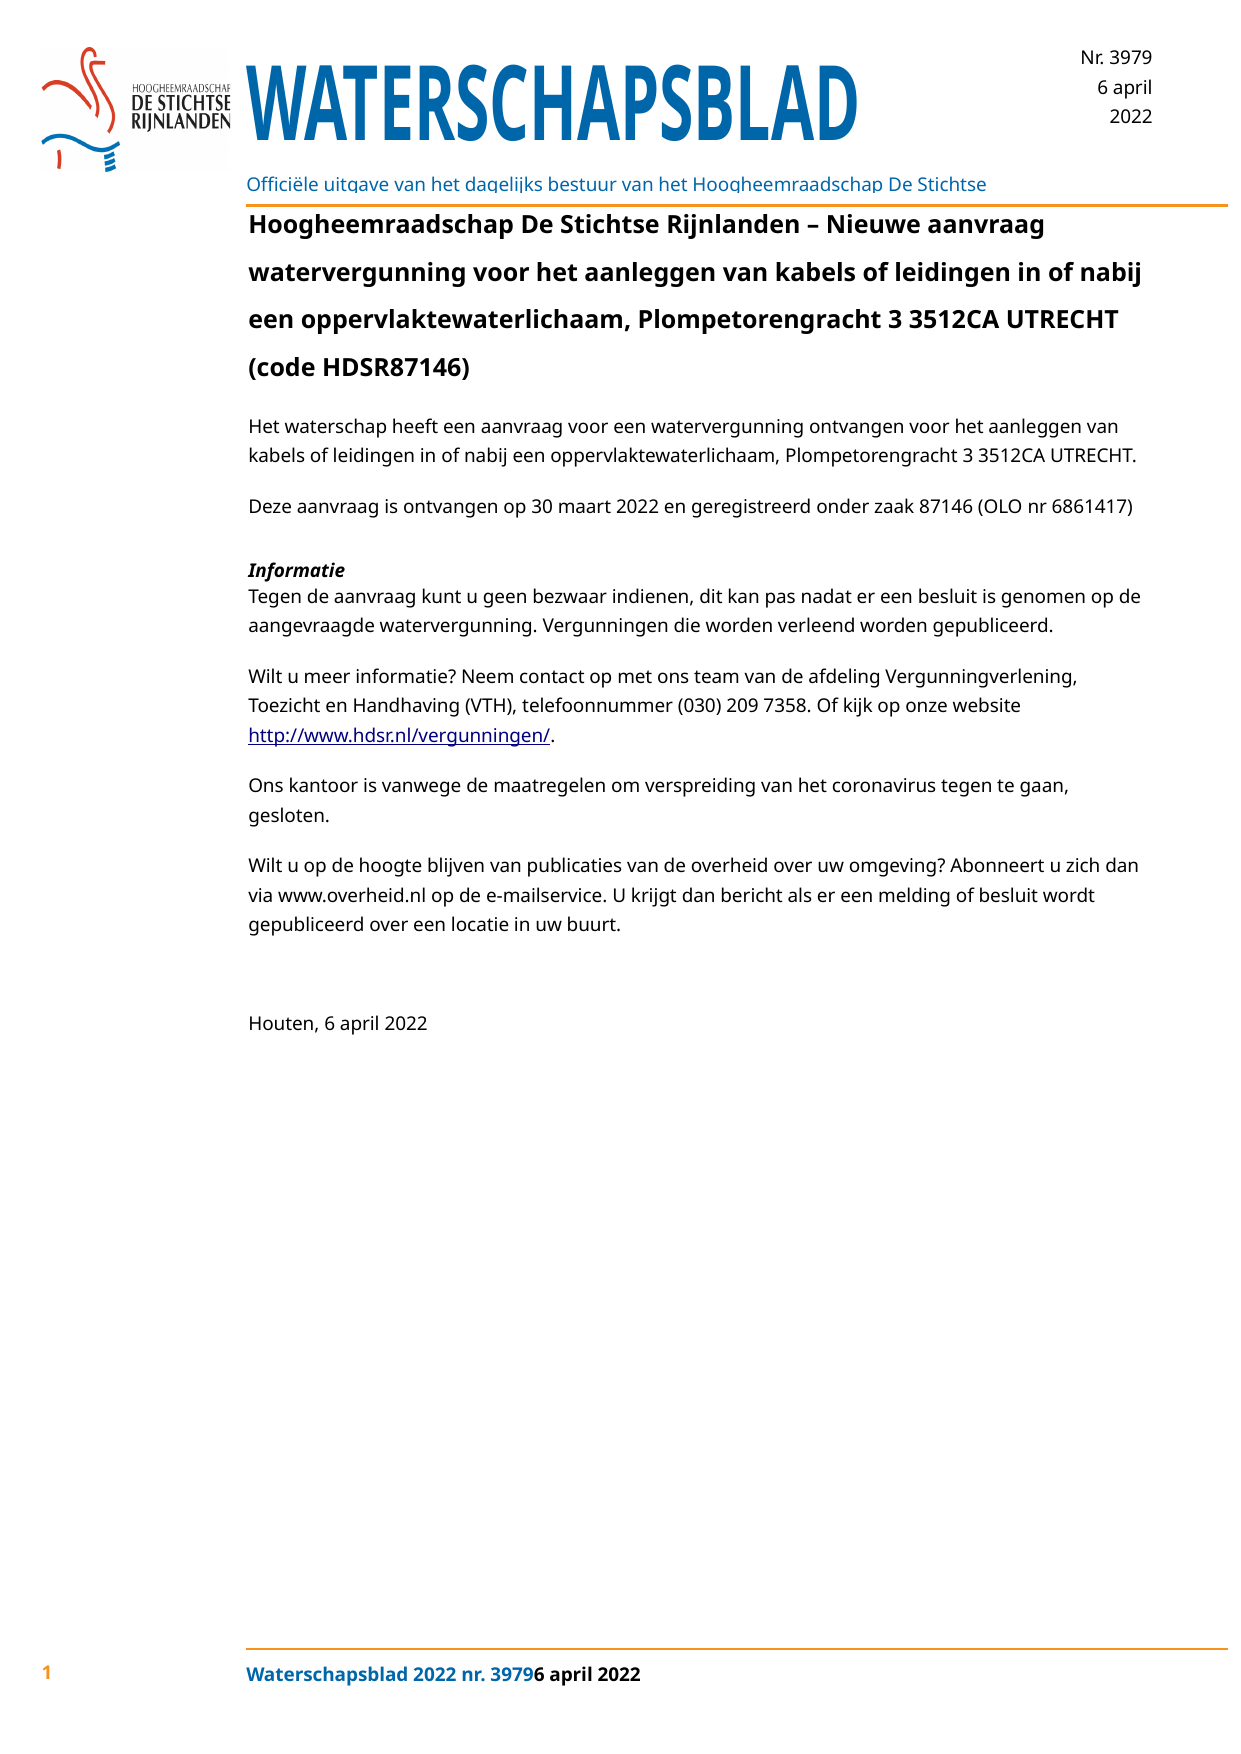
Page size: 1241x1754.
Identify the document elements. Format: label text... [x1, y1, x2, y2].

text Tegen de aanvraag kunt u geen bezwaar indienen, dit kan pas nadat er een besluit is genomen op de aangevraagde watervergunning. Vergunningen die worden verleend worden gepubliceerd. [248, 583, 1152, 638]
text Hoogheemraadschap De Stichtse Rijnlanden – Nieuwe aanvraag watervergunning voor het aanleggen van kabels of leidingen in of nabij een oppervlaktewaterlichaam, Plompetorengracht 3 3512CA UTRECHT (code HDSR87146) [248, 207, 1152, 384]
text Houten, 6 april 2022 [248, 1010, 1152, 1036]
text Ons kantoor is vanwege de maatregelen om verspreiding van het coronavirus tegen te gaan, gesloten. [248, 772, 1152, 828]
text Wilt u meer informatie? Neem contact op met ons team van de afdeling Vergunningverlening, Toezicht en Handhaving (VTH), telefoonnummer (030) 209 7358. Of kijk op onze website http://www.hdsr.nl/vergunningen/. [248, 663, 1152, 748]
text Wilt u op de hoogte blijven van publicaties van de overheid over uw omgeving? Abonneert u zich dan via www.overheid.nl op de e-mailservice. U krijgt dan bericht als er een melding of besluit wordt gepubliceerd over een locatie in uw buurt. [248, 852, 1152, 937]
picture [41, 47, 231, 172]
text Deze aanvraag is ontvangen op 30 maart 2022 en geregistreerd onder zaak 87146 (OLO nr 6861417) [248, 493, 1152, 519]
text Het waterschap heeft een aanvraag voor een watervergunning ontvangen voor het aanleggen van kabels of leidingen in of nabij een oppervlaktewaterlichaam, Plompetorengracht 3 3512CA UTRECHT. [248, 413, 1152, 468]
text Informatie [248, 557, 1152, 583]
